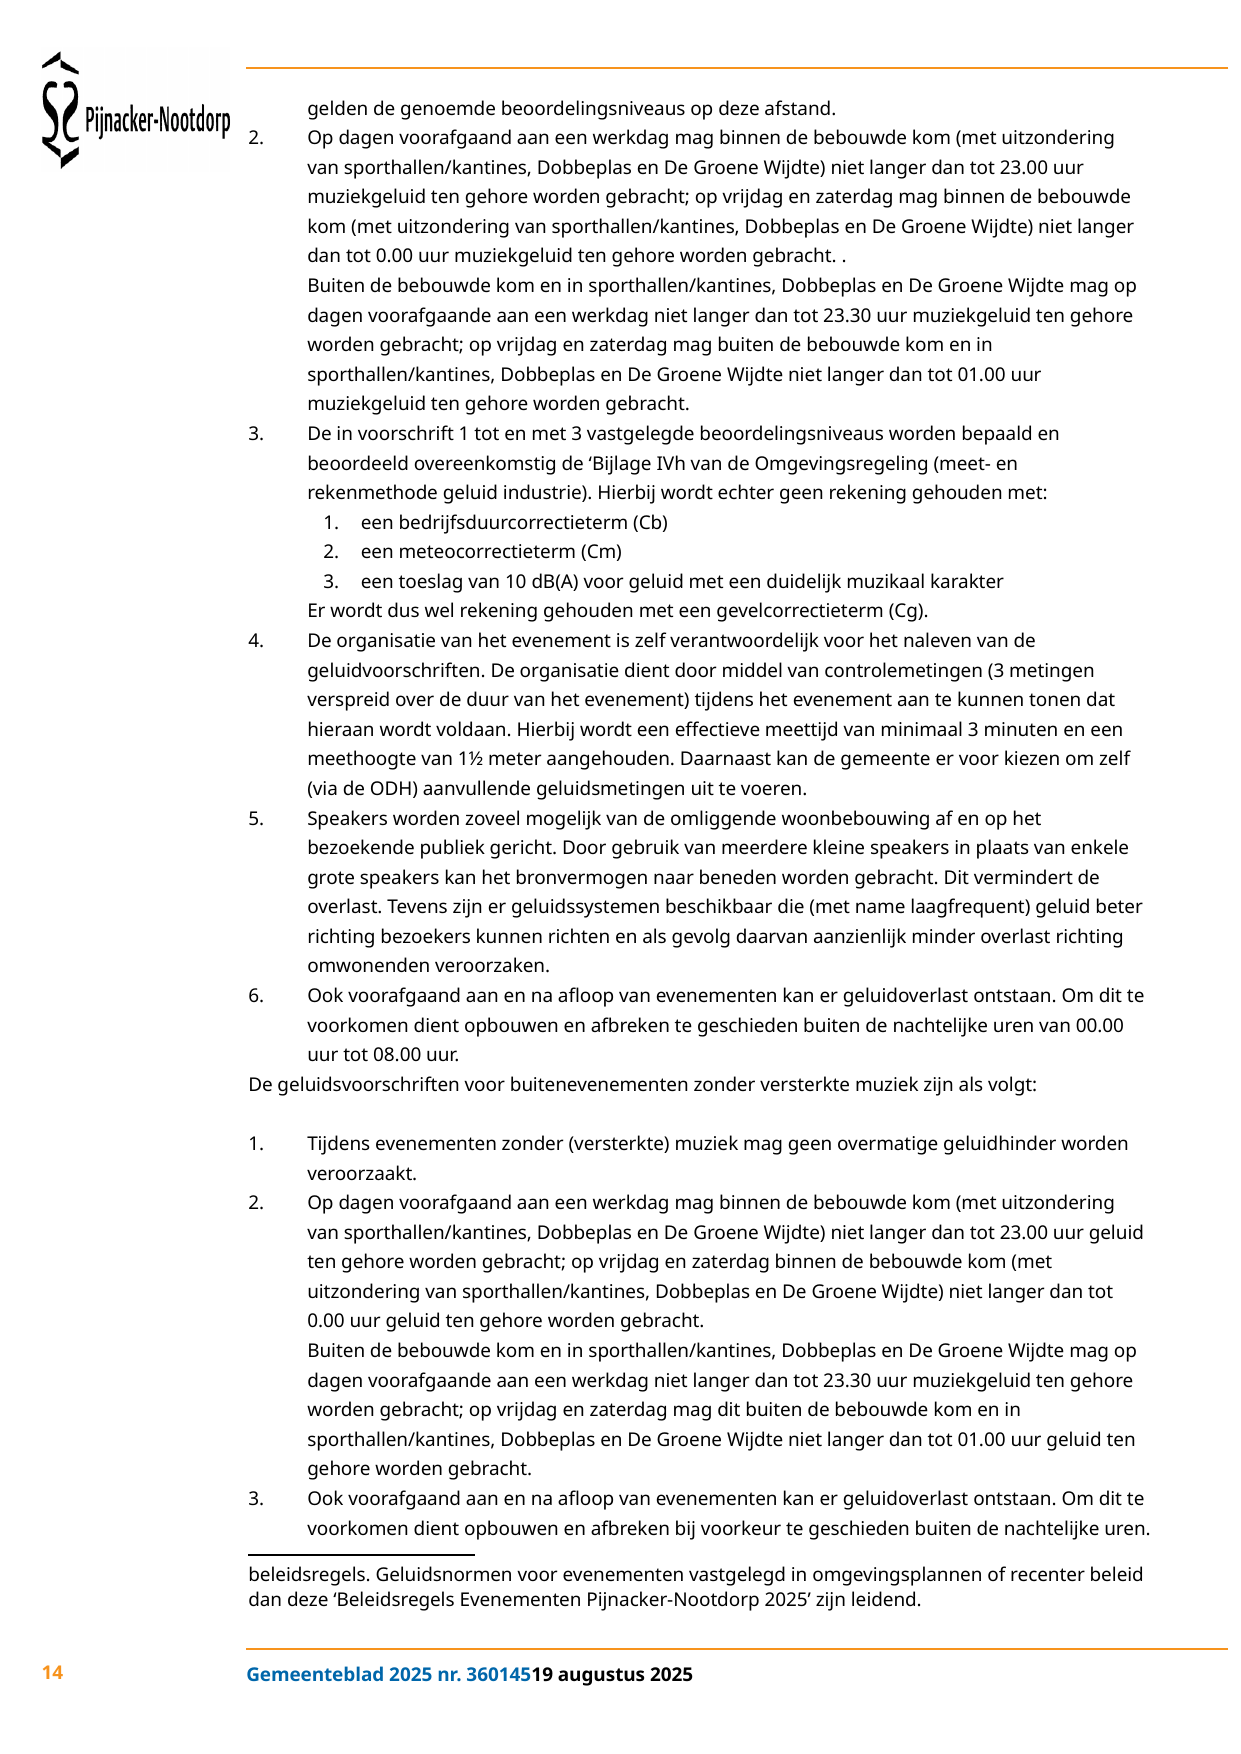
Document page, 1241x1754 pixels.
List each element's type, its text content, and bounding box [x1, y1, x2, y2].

list Buiten de bebouwde kom en in sporthallen/kantines, Dobbeplas en De Groene Wijdte mag op dagen voorafgaande aan een werkdag niet langer dan tot 23.30 uur muziekgeluid ten gehore worden gebracht; op vrijdag en zaterdag mag buiten de bebouwde kom en in sporthallen/kantines, Dobbeplas en De Groene Wijdte niet langer dan tot 01.00 uur muziekgeluid ten gehore worden gebracht. [248, 272, 1152, 416]
list Speakers worden zoveel mogelijk van de omliggende woonbebouwing af en op het bezoekende publiek gericht. Door gebruik van meerdere kleine speakers in plaats van enkele grote speakers kan het bronvermogen naar beneden worden gebracht. Dit vermindert de overlast. Tevens zijn er geluidssystemen beschikbaar die (met name laagfrequent) geluid beter richting bezoekers kunnen richten en als gevolg daarvan aanzienlijk minder overlast richting omwonenden veroorzaken. [248, 805, 1152, 978]
list De in voorschrift 1 tot en met 3 vastgelegde beoordelingsniveaus worden bepaald en beoordeeld overeenkomstig de ‘Bijlage IVh van de Omgevingsregeling (meet- en rekenmethode geluid industrie). Hierbij wordt echter geen rekening gehouden met: [248, 420, 1152, 505]
list Buiten de bebouwde kom en in sporthallen/kantines, Dobbeplas en De Groene Wijdte mag op dagen voorafgaande aan een werkdag niet langer dan tot 23.30 uur muziekgeluid ten gehore worden gebracht; op vrijdag en zaterdag mag dit buiten de bebouwde kom en in sporthallen/kantines, Dobbeplas en De Groene Wijdte niet langer dan tot 01.00 uur geluid ten gehore worden gebracht. [248, 1337, 1152, 1481]
list gelden de genoemde beoordelingsniveaus op deze afstand. [248, 95, 1152, 121]
picture [41, 47, 231, 172]
list Op dagen voorafgaand aan een werkdag mag binnen de bebouwde kom (met uitzondering van sporthallen/kantines, Dobbeplas en De Groene Wijdte) niet langer dan tot 23.00 uur muziekgeluid ten gehore worden gebracht; op vrijdag en zaterdag mag binnen de bebouwde kom (met uitzondering van sporthallen/kantines, Dobbeplas en De Groene Wijdte) niet langer dan tot 0.00 uur muziekgeluid ten gehore worden gebracht. . [248, 124, 1152, 268]
list De organisatie van het evenement is zelf verantwoordelijk voor het naleven van de geluidvoorschriften. De organisatie dient door middel van controlemetingen (3 metingen verspreid over de duur van het evenement) tijdens het evenement aan te kunnen tonen dat hieraan wordt voldaan. Hierbij wordt een effectieve meettijd van minimaal 3 minuten en een meethoogte van 1½ meter aangehouden. Daarnaast kan de gemeente er voor kiezen om zelf (via de ODH) aanvullende geluidsmetingen uit te voeren. [248, 627, 1152, 801]
list een bedrijfsduurcorrectieterm (Cb) [323, 509, 1152, 535]
list Er wordt dus wel rekening gehouden met een gevelcorrectieterm (Cg). [248, 598, 1152, 623]
list een meteocorrectieterm (Cm) [323, 538, 1152, 564]
list Ook voorafgaand aan en na afloop van evenementen kan er geluidoverlast ontstaan. Om dit te voorkomen dient opbouwen en afbreken te geschieden buiten de nachtelijke uren van 00.00 uur tot 08.00 uur. [248, 982, 1152, 1067]
list beleidsregels. Geluidsnormen voor evenementen vastgelegd in omgevingsplannen of recenter beleid dan deze ‘Beleidsregels Evenementen Pijnacker-Nootdorp 2025’ zijn leidend. [248, 1561, 1152, 1612]
list een toeslag van 10 dB(A) voor geluid met een duidelijk muzikaal karakter [323, 568, 1152, 594]
list Op dagen voorafgaand aan een werkdag mag binnen de bebouwde kom (met uitzondering van sporthallen/kantines, Dobbeplas en De Groene Wijdte) niet langer dan tot 23.00 uur geluid ten gehore worden gebracht; op vrijdag en zaterdag binnen de bebouwde kom (met uitzondering van sporthallen/kantines, Dobbeplas en De Groene Wijdte) niet langer dan tot 0.00 uur geluid ten gehore worden gebracht. [248, 1189, 1152, 1333]
list Ook voorafgaand aan en na afloop van evenementen kan er geluidoverlast ontstaan. Om dit te voorkomen dient opbouwen en afbreken bij voorkeur te geschieden buiten de nachtelijke uren. [248, 1485, 1152, 1541]
text De geluidsvoorschriften voor buitenevenementen zonder versterkte muziek zijn als volgt: [248, 1071, 1152, 1097]
list Tijdens evenementen zonder (versterkte) muziek mag geen overmatige geluidhinder worden veroorzaakt. [248, 1130, 1152, 1186]
